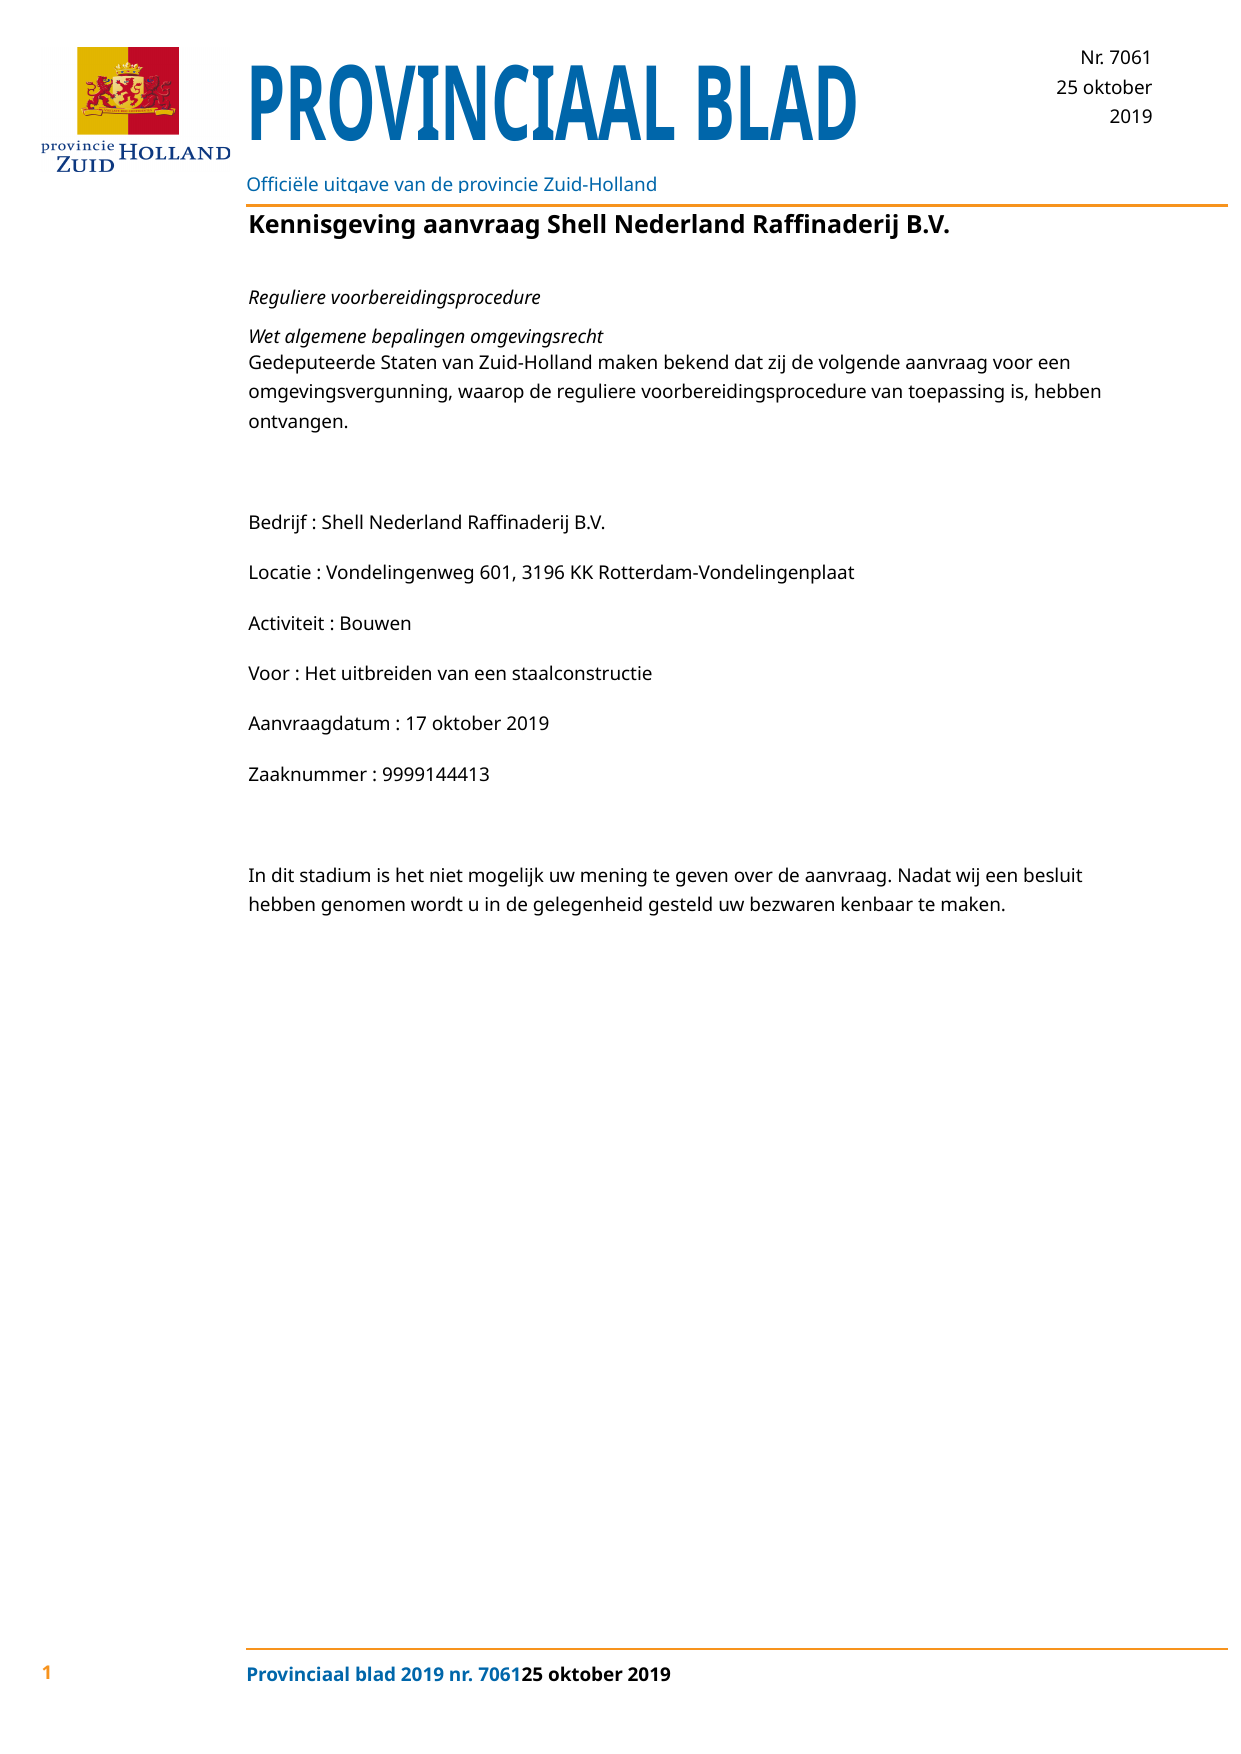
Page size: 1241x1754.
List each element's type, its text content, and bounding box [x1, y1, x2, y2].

picture [41, 47, 231, 172]
text Voor : Het uitbreiden van een staalconstructie [248, 660, 1152, 686]
text Aanvraagdatum : 17 oktober 2019 [248, 711, 1152, 736]
text Gedeputeerde Staten van Zuid-Holland maken bekend dat zij de volgende aanvraag voor een omgevingsvergunning, waarop de reguliere voorbereidingsprocedure van toepassing is, hebben ontvangen. [248, 349, 1152, 434]
text Activiteit : Bouwen [248, 610, 1152, 635]
text Reguliere voorbereidingsprocedure [248, 284, 1152, 309]
text Bedrijf : Shell Nederland Raffinaderij B.V. [248, 509, 1152, 534]
text Wet algemene bepalingen omgevingsrecht [248, 323, 1152, 349]
text Zaaknummer : 9999144413 [248, 761, 1152, 787]
text Locatie : Vondelingenweg 601, 3196 KK Rotterdam-Vondelingenplaat [248, 559, 1152, 585]
text Kennisgeving aanvraag Shell Nederland Raffinaderij B.V. [248, 207, 1152, 241]
text In dit stadium is het niet mogelijk uw mening te geven over de aanvraag. Nadat wij een besluit hebben genomen wordt u in de gelegenheid gesteld uw bezwaren kenbaar te maken. [248, 862, 1152, 917]
